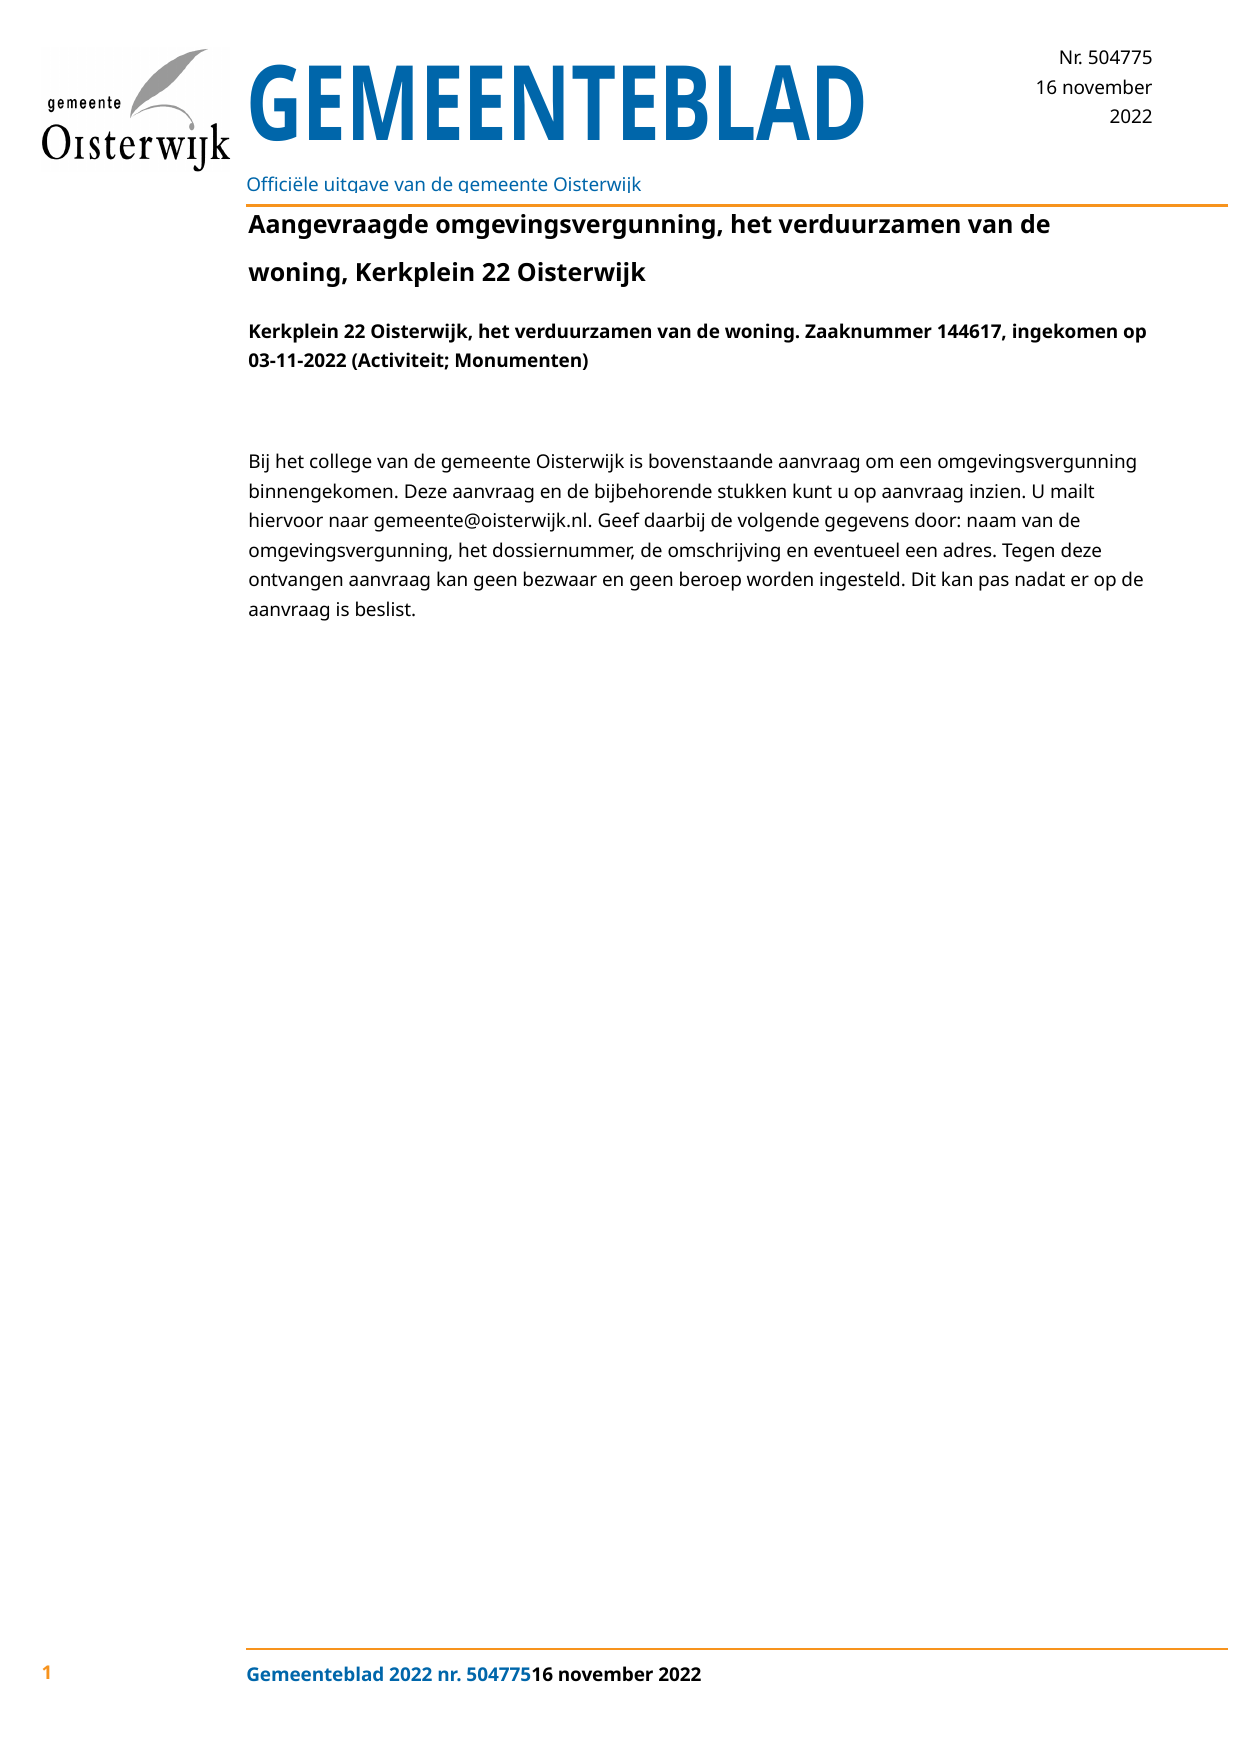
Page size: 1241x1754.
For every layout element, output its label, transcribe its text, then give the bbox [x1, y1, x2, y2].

text Kerkplein 22 Oisterwijk, het verduurzamen van de woning. Zaaknummer 144617, ingekomen op 03-11-2022 (Activiteit; Monumenten) [248, 318, 1152, 373]
picture [41, 47, 231, 172]
text Bij het college van de gemeente Oisterwijk is bovenstaande aanvraag om een omgevingsvergunning binnengekomen. Deze aanvraag en de bijbehorende stukken kunt u op aanvraag inzien. U mailt hiervoor naar gemeente@oisterwijk.nl. Geef daarbij de volgende gegevens door: naam van de omgevingsvergunning, het dossiernummer, de omschrijving en eventueel een adres. Tegen deze ontvangen aanvraag kan geen bezwaar en geen beroep worden ingesteld. Dit kan pas nadat er op de aanvraag is beslist. [248, 448, 1152, 622]
text Aangevraagde omgevingsvergunning, het verduurzamen van de woning, Kerkplein 22 Oisterwijk [248, 207, 1152, 288]
